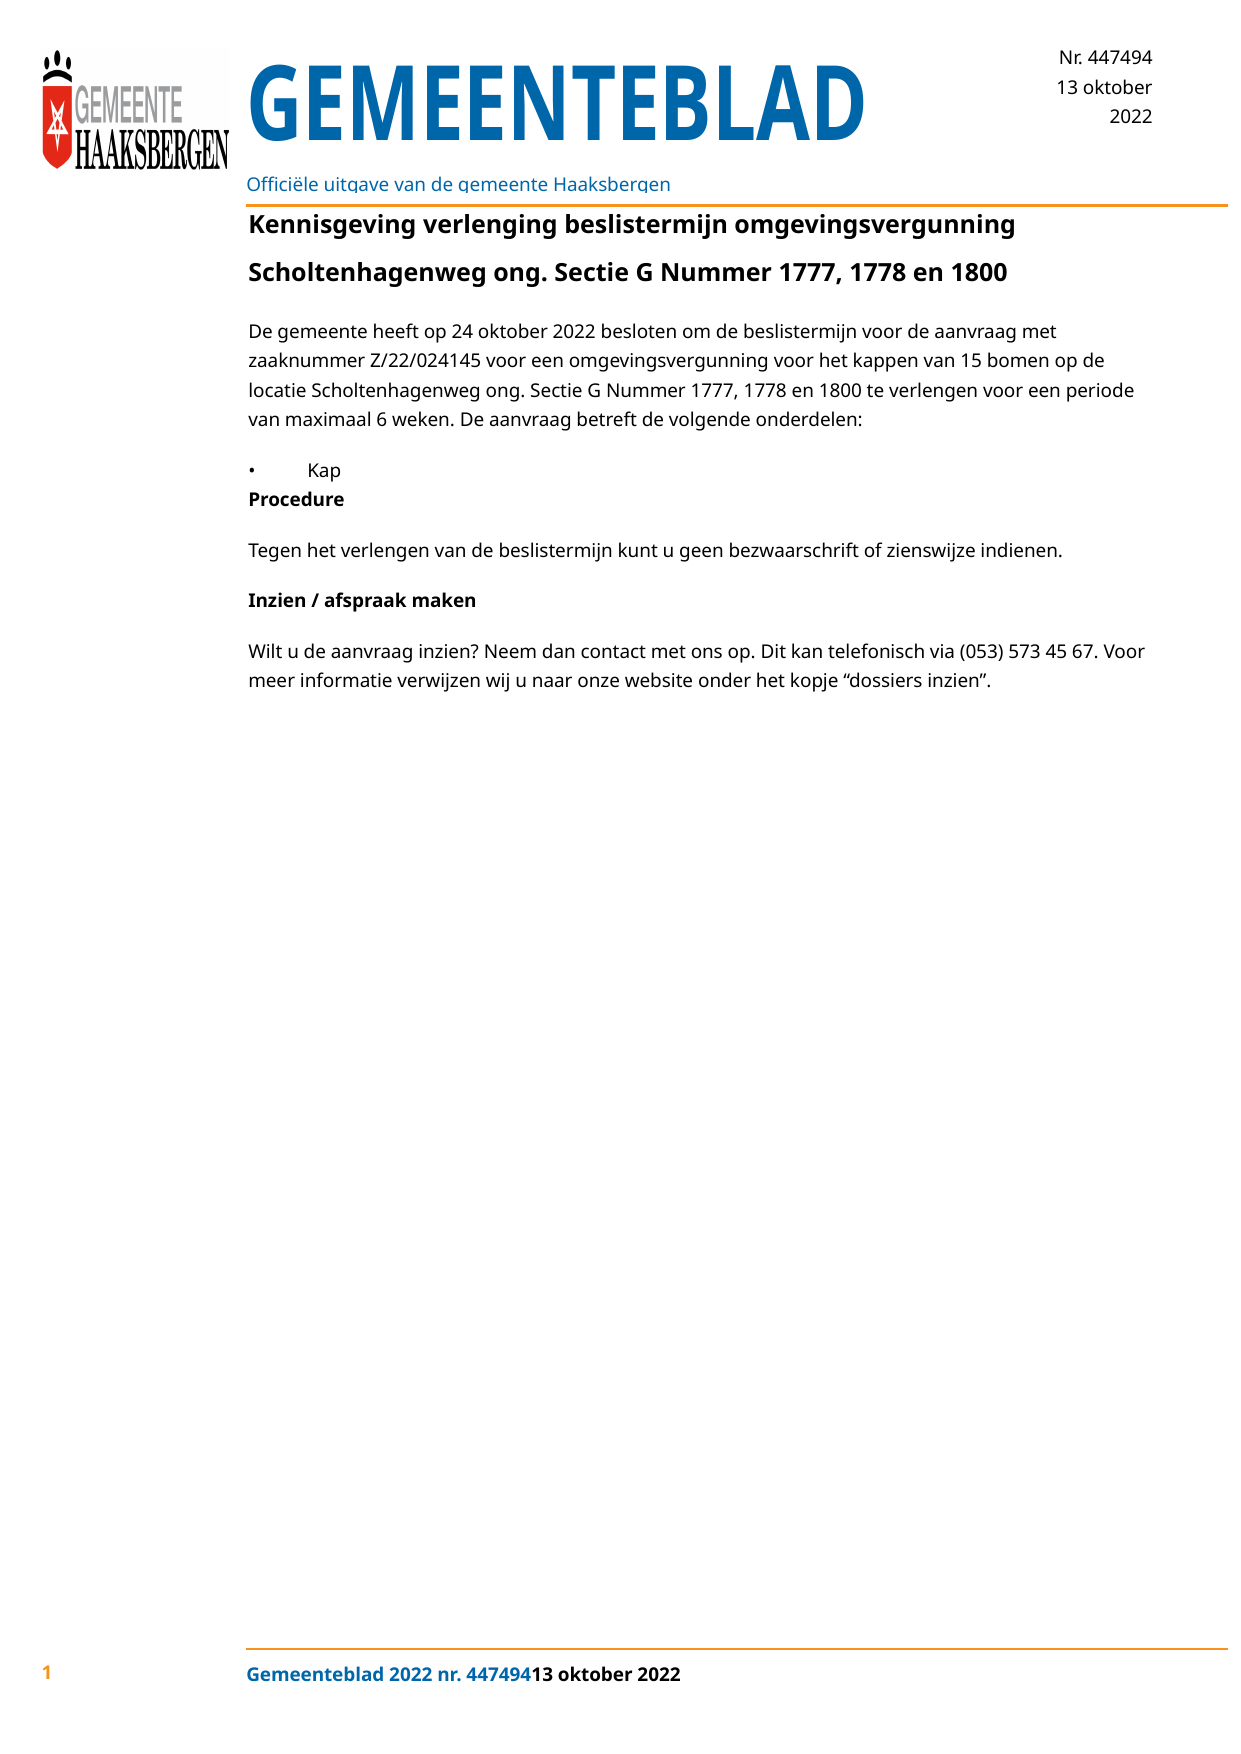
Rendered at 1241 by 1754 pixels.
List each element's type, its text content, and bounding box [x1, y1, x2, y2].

text De gemeente heeft op 24 oktober 2022 besloten om de beslistermijn voor de aanvraag met zaaknummer Z/22/024145 voor een omgevingsvergunning voor het kappen van 15 bomen op de locatie Scholtenhagenweg ong. Sectie G Nummer 1777, 1778 en 1800 te verlengen voor een periode van maximaal 6 weken. De aanvraag betreft de volgende onderdelen: [248, 318, 1152, 432]
text Procedure [248, 487, 1152, 512]
text Tegen het verlengen van de beslistermijn kunt u geen bezwaarschrift of zienswijze indienen. [248, 537, 1152, 563]
picture [41, 47, 231, 172]
text Inzien / afspraak maken [248, 587, 1152, 613]
list Kap [248, 457, 1152, 483]
text Kennisgeving verlenging beslistermijn omgevingsvergunning Scholtenhagenweg ong. Sectie G Nummer 1777, 1778 en 1800 [248, 207, 1152, 288]
text Wilt u de aanvraag inzien? Neem dan contact met ons op. Dit kan telefonisch via (053) 573 45 67. Voor meer informatie verwijzen wij u naar onze website onder het kopje “dossiers inzien”. [248, 638, 1152, 693]
